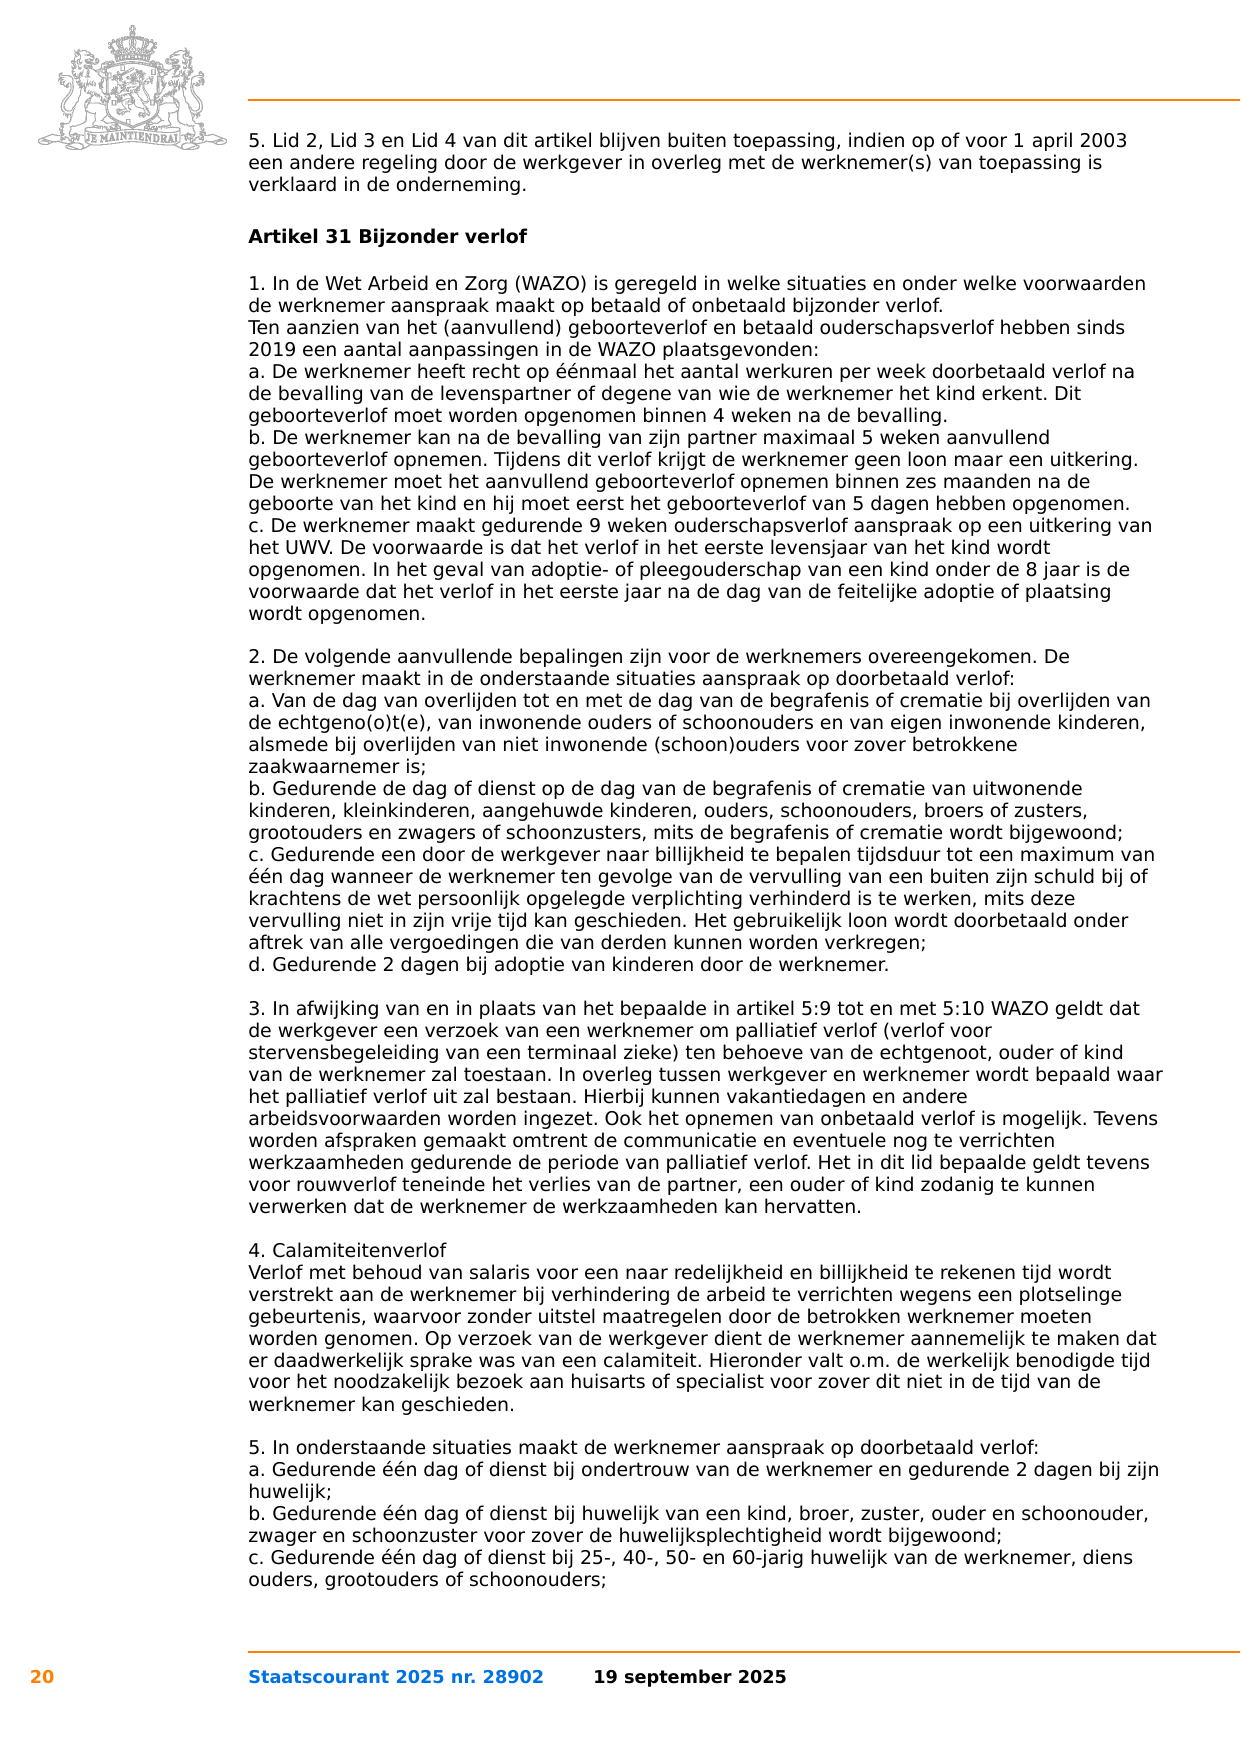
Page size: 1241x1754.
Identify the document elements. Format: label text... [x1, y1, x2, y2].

text c. Gedurende een door de werkgever naar billijkheid te bepalen tijdsduur tot een maximum van één dag wanneer de werknemer ten gevolge van de vervulling van een buiten zijn schuld bij of krachtens de wet persoonlijk opgelegde verplichting verhinderd is te werken, mits deze vervulling niet in zijn vrije tijd kan geschieden. Het gebruikelijk loon wordt doorbetaald onder aftrek van alle vergoedingen die van derden kunnen worden verkregen; [248, 844, 1163, 954]
text 5. Lid 2, Lid 3 en Lid 4 van dit artikel blijven buiten toepassing, indien op of voor 1 april 2003 een andere regeling door de werkgever in overleg met de werknemer(s) van toepassing is verklaard in de onderneming. [248, 130, 1163, 196]
text a. Gedurende één dag of dienst bij ondertrouw van de werknemer en gedurende 2 dagen bij zijn huwelijk; [248, 1459, 1163, 1503]
text b. Gedurende één dag of dienst bij huwelijk van een kind, broer, zuster, ouder en schoonouder, zwager en schoonzuster voor zover de huwelijksplechtigheid wordt bijgewoond; [248, 1503, 1163, 1547]
text c. Gedurende één dag of dienst bij 25-, 40-, 50- en 60-jarig huwelijk van de werknemer, diens ouders, grootouders of schoonouders; [248, 1547, 1163, 1591]
text d. Gedurende 2 dagen bij adoptie van kinderen door de werknemer. [248, 954, 1163, 976]
text b. Gedurende de dag of dienst op de dag van de begrafenis of crematie van uitwonende kinderen, kleinkinderen, aangehuwde kinderen, ouders, schoonouders, broers of zusters, grootouders en zwagers of schoonzusters, mits de begrafenis of crematie wordt bijgewoond; [248, 778, 1163, 844]
text 2. De volgende aanvullende bepalingen zijn voor de werknemers overeengekomen. De werknemer maakt in de onderstaande situaties aanspraak op doorbetaald verlof: [248, 646, 1163, 690]
text b. De werknemer kan na de bevalling van zijn partner maximaal 5 weken aanvullend geboorteverlof opnemen. Tijdens dit verlof krijgt de werknemer geen loon maar een uitkering. De werknemer moet het aanvullend geboorteverlof opnemen binnen zes maanden na de geboorte van het kind en hij moet eerst het geboorteverlof van 5 dagen hebben opgenomen. [248, 427, 1163, 514]
text 3. In afwijking van en in plaats van het bepaalde in artikel 5:9 tot en met 5:10 WAZO geldt dat de werkgever een verzoek van een werknemer om palliatief verlof (verlof voor stervensbegeleiding van een terminaal zieke) ten behoeve van de echtgenoot, ouder of kind van de werknemer zal toestaan. In overleg tussen werkgever en werknemer wordt bepaald waar het palliatief verlof uit zal bestaan. Hierbij kunnen vakantiedagen en andere arbeidsvoorwaarden worden ingezet. Ook het opnemen van onbetaald verlof is mogelijk. Tevens worden afspraken gemaakt omtrent de communicatie en eventuele nog te verrichten werkzaamheden gedurende de periode van palliatief verlof. Het in dit lid bepaalde geldt tevens voor rouwverlof teneinde het verlies van de partner, een ouder of kind zodanig te kunnen verwerken dat de werknemer de werkzaamheden kan hervatten. [248, 998, 1163, 1218]
text Ten aanzien van het (aanvullend) geboorteverlof en betaald ouderschapsverlof hebben sinds 2019 een aantal aanpassingen in de WAZO plaatsgevonden: [248, 317, 1163, 361]
text Verlof met behoud van salaris voor een naar redelijkheid en billijkheid te rekenen tijd wordt verstrekt aan de werknemer bij verhindering de arbeid te verrichten wegens een plotselinge gebeurtenis, waarvoor zonder uitstel maatregelen door de betrokken werknemer moeten worden genomen. Op verzoek van de werkgever dient de werknemer aannemelijk te maken dat er daadwerkelijk sprake was van een calamiteit. Hieronder valt o.m. de werkelijk benodigde tijd voor het noodzakelijk bezoek aan huisarts of specialist voor zover dit niet in de tijd van de werknemer kan geschieden. [248, 1262, 1163, 1415]
text a. Van de dag van overlijden tot en met de dag van de begrafenis of crematie bij overlijden van de echtgeno(o)t(e), van inwonende ouders of schoonouders en van eigen inwonende kinderen, alsmede bij overlijden van niet inwonende (schoon)ouders voor zover betrokkene zaakwaarnemer is; [248, 690, 1163, 778]
picture [38, 25, 227, 150]
text 1. In de Wet Arbeid en Zorg (WAZO) is geregeld in welke situaties en onder welke voorwaarden de werknemer aanspraak maakt op betaald of onbetaald bijzonder verlof. [248, 273, 1163, 317]
text 4. Calamiteitenverlof [248, 1239, 1163, 1262]
subtitle Artikel 31 Bijzonder verlof [248, 226, 1163, 248]
text 5. In onderstaande situaties maakt de werknemer aanspraak op doorbetaald verlof: [248, 1437, 1163, 1459]
text c. De werknemer maakt gedurende 9 weken ouderschapsverlof aanspraak op een uitkering van het UWV. De voorwaarde is dat het verlof in het eerste levensjaar van het kind wordt opgenomen. In het geval van adoptie- of pleegouderschap van een kind onder de 8 jaar is de voorwaarde dat het verlof in het eerste jaar na de dag van de feitelijke adoptie of plaatsing wordt opgenomen. [248, 514, 1163, 624]
text a. De werknemer heeft recht op éénmaal het aantal werkuren per week doorbetaald verlof na de bevalling van de levenspartner of degene van wie de werknemer het kind erkent. Dit geboorteverlof moet worden opgenomen binnen 4 weken na de bevalling. [248, 361, 1163, 427]
